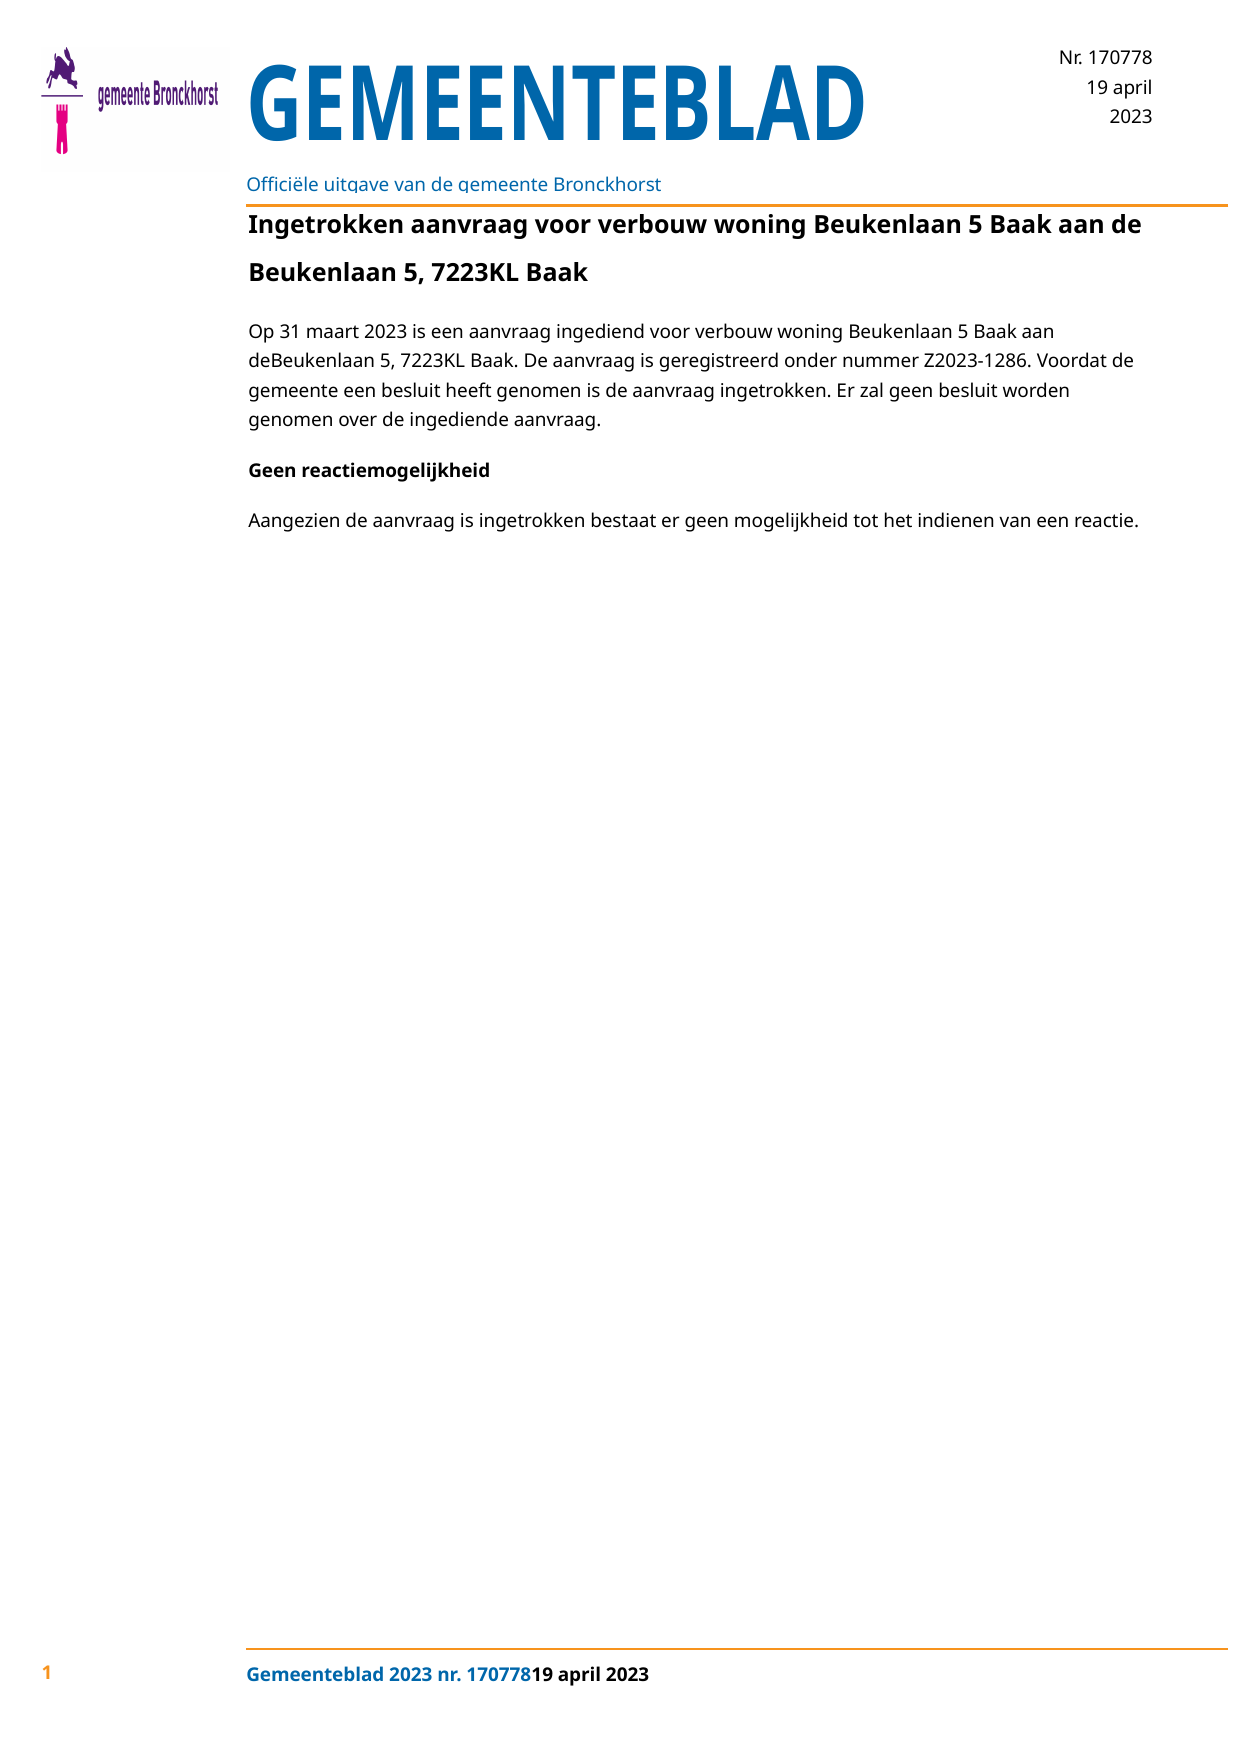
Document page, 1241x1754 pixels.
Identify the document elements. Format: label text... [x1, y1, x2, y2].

text Op 31 maart 2023 is een aanvraag ingediend voor verbouw woning Beukenlaan 5 Baak aan deBeukenlaan 5, 7223KL Baak. De aanvraag is geregistreerd onder nummer Z2023-1286. Voordat de gemeente een besluit heeft genomen is de aanvraag ingetrokken. Er zal geen besluit worden genomen over de ingediende aanvraag. [248, 318, 1152, 432]
text Ingetrokken aanvraag voor verbouw woning Beukenlaan 5 Baak aan de Beukenlaan 5, 7223KL Baak [248, 207, 1152, 288]
text Aangezien de aanvraag is ingetrokken bestaat er geen mogelijkheid tot het indienen van een reactie. [248, 507, 1152, 533]
picture [41, 47, 231, 172]
text Geen reactiemogelijkheid [248, 457, 1152, 483]
